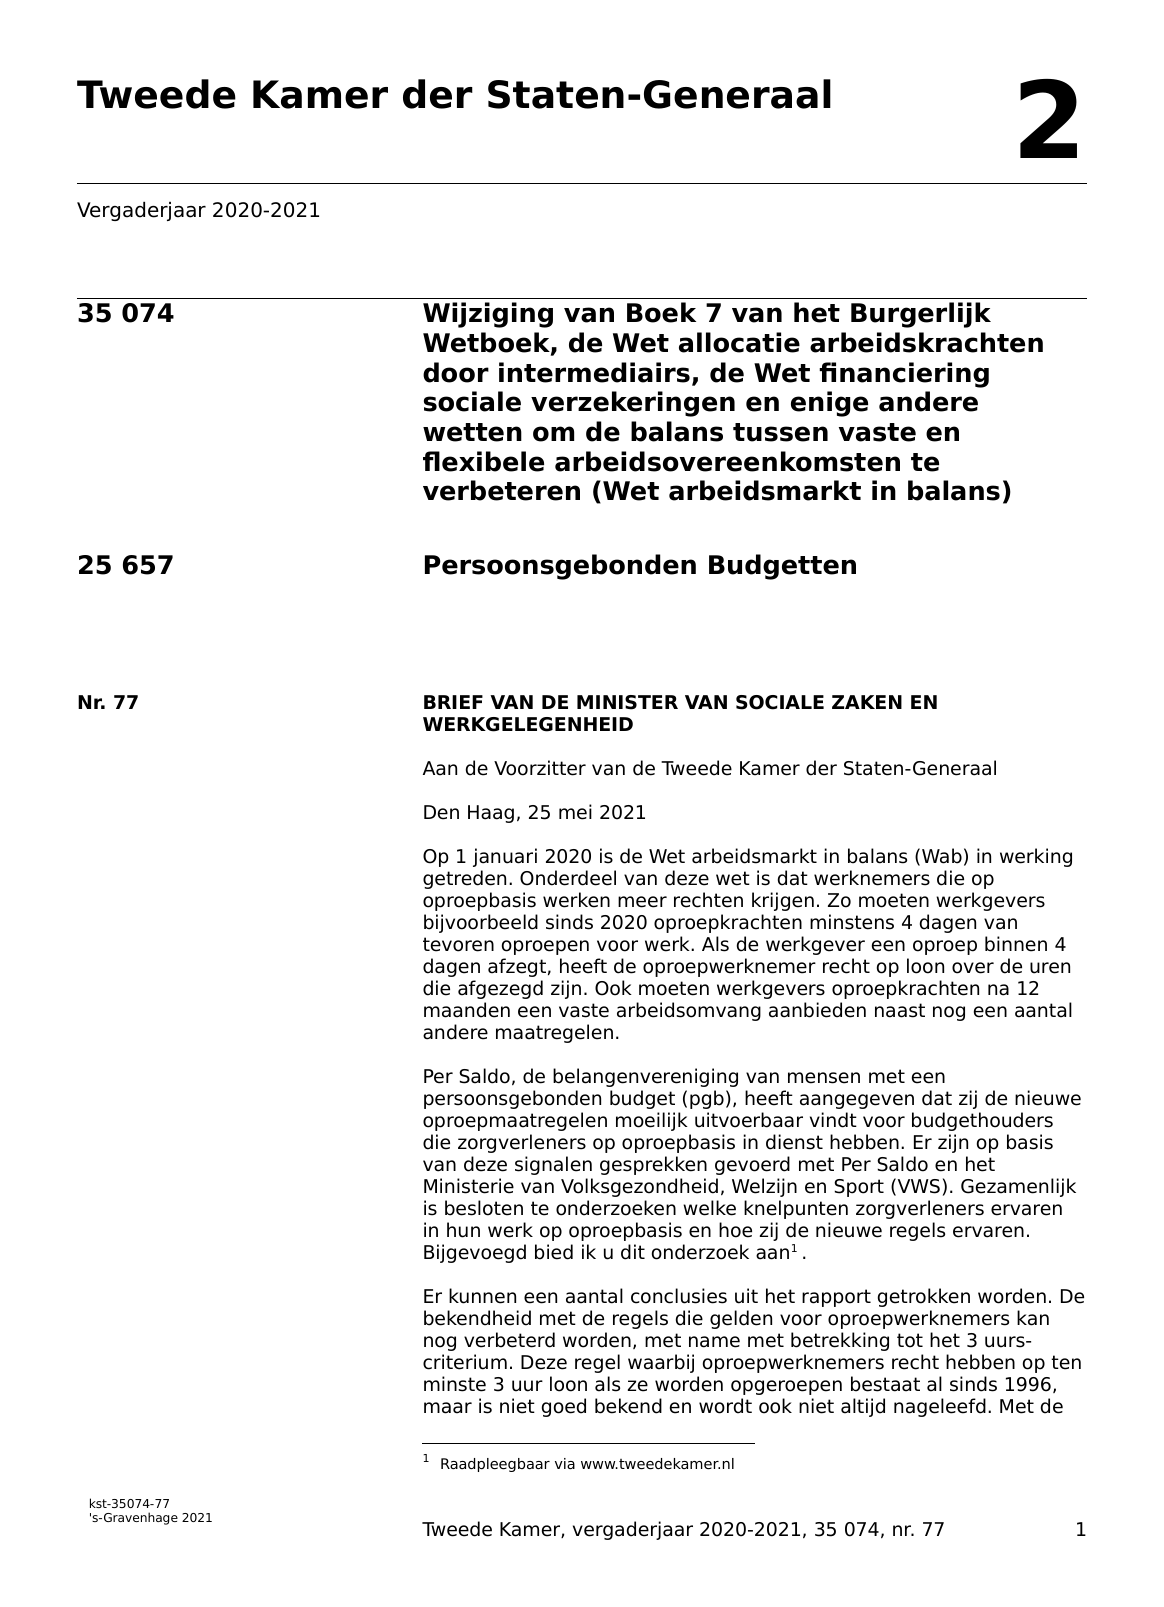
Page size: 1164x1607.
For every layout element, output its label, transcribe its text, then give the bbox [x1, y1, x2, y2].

text Aan de Voorzitter van de Tweede Kamer der Staten-Generaal [422, 758, 1087, 780]
text Op 1 januari 2020 is de Wet arbeidsmarkt in balans (Wab) in werking getreden. Onderdeel van deze wet is dat werknemers die op oproepbasis werken meer rechten krijgen. Zo moeten werkgevers bijvoorbeeld sinds 2020 oproepkrachten minstens 4 dagen van tevoren oproepen voor werk. Als de werkgever een oproep binnen 4 dagen afzegt, heeft de oproepwerknemer recht op loon over de uren die afgezegd zijn. Ook moeten werkgevers oproepkrachten na 12 maanden een vaste arbeidsomvang aanbieden naast nog een aantal andere maatregelen. [422, 846, 1087, 1044]
subtitle Nr. 77 BRIEF VAN DE MINISTER VAN SOCIALE ZAKEN EN WERKGELEGENHEID [77, 692, 1087, 736]
text kst-35074-77 [88, 1497, 323, 1511]
text Raadpleegbaar via www.tweedekamer.nl [422, 1452, 1087, 1474]
text Den Haag, 25 mei 2021 [422, 802, 1087, 824]
text Per Saldo, de belangenvereniging van mensen met een persoonsgebonden budget (pgb), heeft aangegeven dat zij de nieuwe oproepmaatregelen moeilijk uitvoerbaar vindt voor budgethouders die zorgverleners op oproepbasis in dienst hebben. Er zijn op basis van deze signalen gesprekken gevoerd met Per Saldo en het Ministerie van Volksgezondheid, Welzijn en Sport (VWS). Gezamenlijk is besloten te onderzoeken welke knelpunten zorgverleners ervaren in hun werk op oproepbasis en hoe zij de nieuwe regels ervaren. Bijgevoegd bied ik u dit onderzoek aan. [422, 1066, 1087, 1264]
subtitle 35 074 Wijziging van Boek 7 van het Burgerlijk Wetboek, de Wet allocatie arbeidskrachten door intermediairs, de Wet financiering sociale verzekeringen en enige andere wetten om de balans tussen vaste en flexibele arbeidsovereenkomsten te verbeteren (Wet arbeidsmarkt in balans) [77, 299, 1087, 507]
table_header Tweede Kamer der Staten-Generaal [77, 59, 886, 183]
table_cell Vergaderjaar 2020-2021 [77, 184, 1087, 298]
subtitle 25 657 Persoonsgebonden Budgetten [77, 551, 1087, 581]
text 's-Gravenhage 2021 [88, 1511, 323, 1525]
text Er kunnen een aantal conclusies uit het rapport getrokken worden. De bekendheid met de regels die gelden voor oproepwerknemers kan nog verbeterd worden, met name met betrekking tot het 3 uurs-criterium. Deze regel waarbij oproepwerknemers recht hebben op ten minste 3 uur loon als ze worden opgeroepen bestaat al sinds 1996, maar is niet goed bekend en wordt ook niet altijd nageleefd. Met de [422, 1286, 1087, 1418]
table_header 2 [886, 59, 1087, 183]
